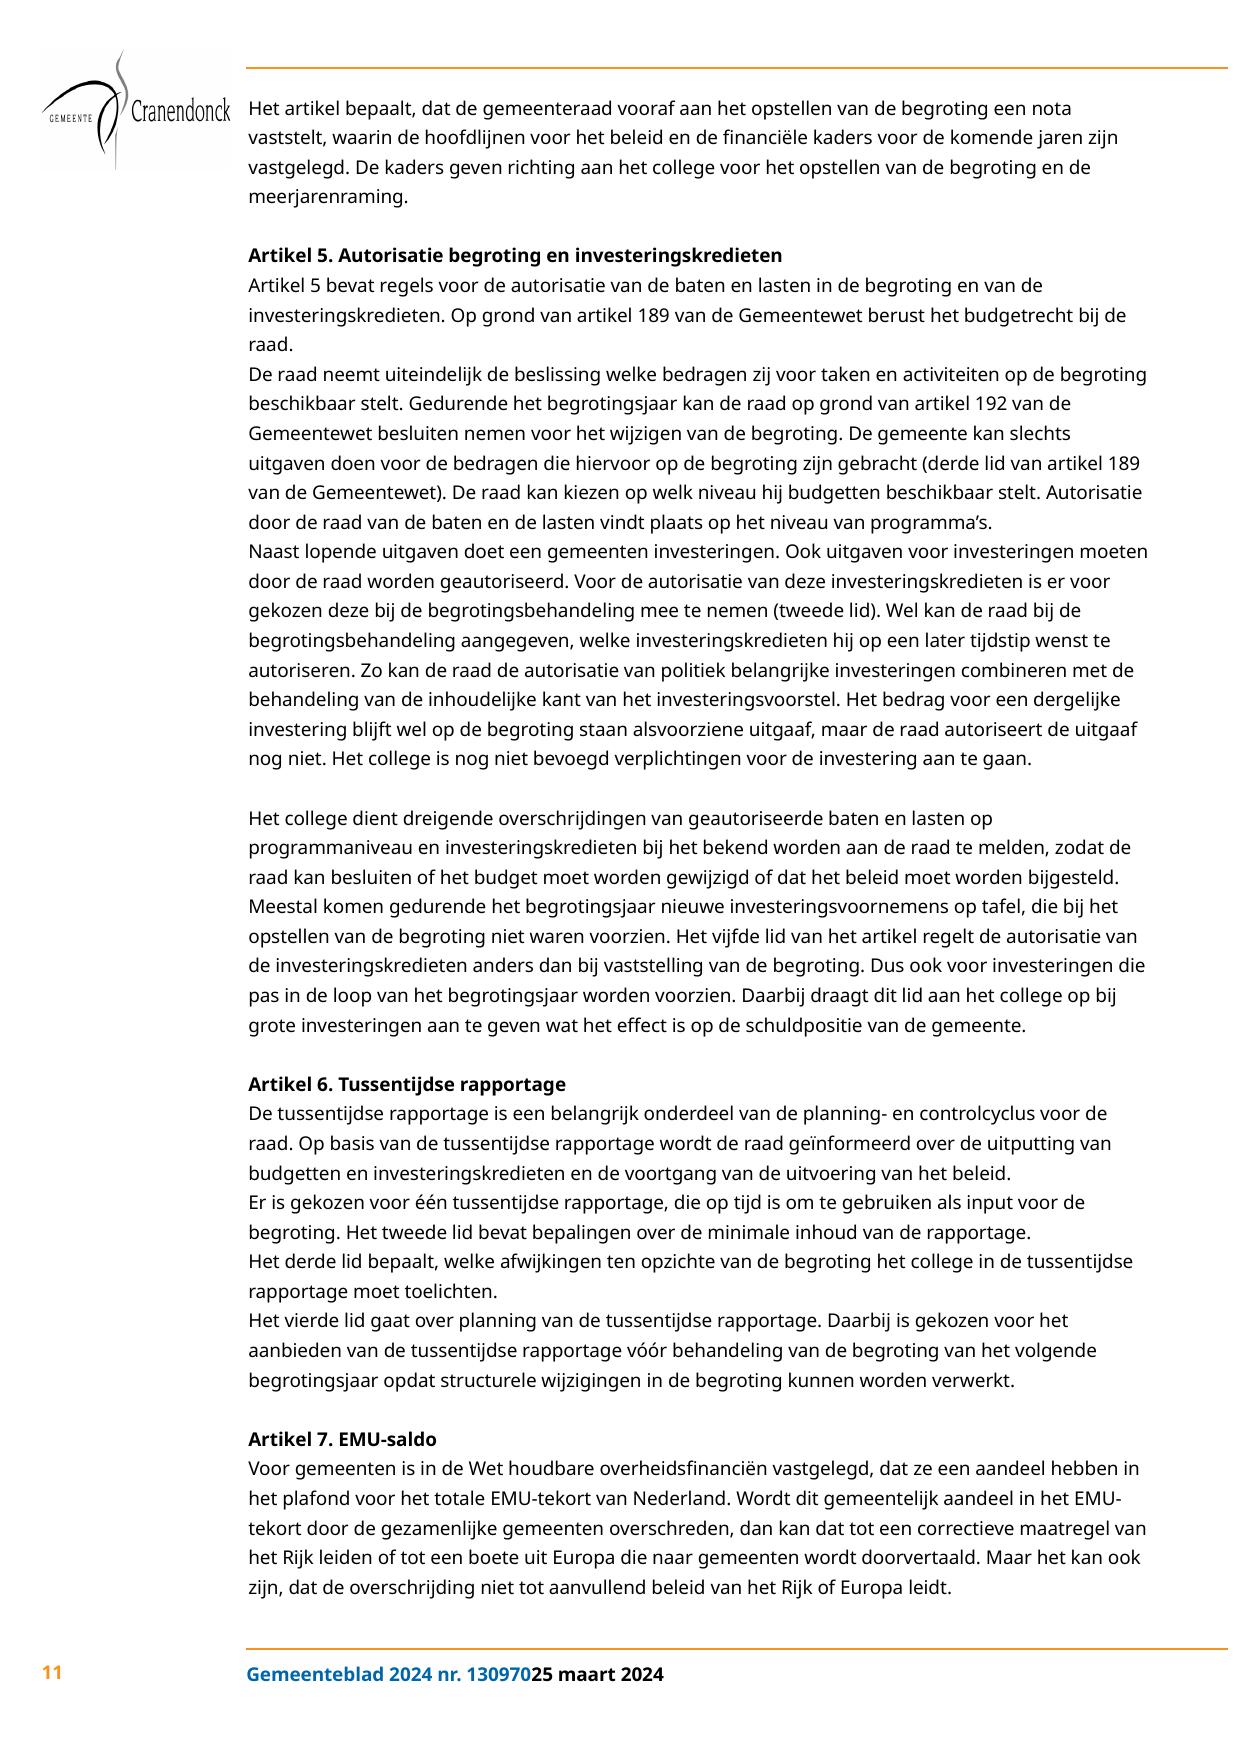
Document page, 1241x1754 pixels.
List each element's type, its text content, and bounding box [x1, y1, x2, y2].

text Het vierde lid gaat over planning van de tussentijdse rapportage. Daarbij is gekozen voor het aanbieden van de tussentijdse rapportage vóór behandeling van de begroting van het volgende begrotingsjaar opdat structurele wijzigingen in de begroting kunnen worden verwerkt. [248, 1308, 1152, 1393]
text De tussentijdse rapportage is een belangrijk onderdeel van de planning- en controlcyclus voor de raad. Op basis van de tussentijdse rapportage wordt de raad geïnformeerd over de uitputting van budgetten en investeringskredieten en de voortgang van de uitvoering van het beleid. [248, 1101, 1152, 1186]
text Artikel 5 bevat regels voor de autorisatie van de baten en lasten in de begroting en van de investeringskredieten. Op grond van artikel 189 van de Gemeentewet berust het budgetrecht bij de raad. [248, 272, 1152, 357]
text Meestal komen gedurende het begrotingsjaar nieuwe investeringsvoornemens op tafel, die bij het opstellen van de begroting niet waren voorzien. Het vijfde lid van het artikel regelt de autorisatie van de investeringskredieten anders dan bij vaststelling van de begroting. Dus ook voor investeringen die pas in de loop van het begrotingsjaar worden voorzien. Daarbij draagt dit lid aan het college op bij grote investeringen aan te geven wat het effect is op de schuldpositie van de gemeente. [248, 893, 1152, 1038]
text Het college dient dreigende overschrijdingen van geautoriseerde baten en lasten op programmaniveau en investeringskredieten bij het bekend worden aan de raad te melden, zodat de raad kan besluiten of het budget moet worden gewijzigd of dat het beleid moet worden bijgesteld. [248, 805, 1152, 890]
picture [41, 47, 231, 172]
text Naast lopende uitgaven doet een gemeenten investeringen. Ook uitgaven voor investeringen moeten door de raad worden geautoriseerd. Voor de autorisatie van deze investeringskredieten is er voor gekozen deze bij de begrotingsbehandeling mee te nemen (tweede lid). Wel kan de raad bij de begrotingsbehandeling aangegeven, welke investeringskredieten hij op een later tijdstip wenst te autoriseren. Zo kan de raad de autorisatie van politiek belangrijke investeringen combineren met de behandeling van de inhoudelijke kant van het investeringsvoorstel. Het bedrag voor een dergelijke investering blijft wel op de begroting staan alsvoorziene uitgaaf, maar de raad autoriseert de uitgaaf nog niet. Het college is nog niet bevoegd verplichtingen voor de investering aan te gaan. [248, 538, 1152, 771]
text Artikel 6. Tussentijdse rapportage [248, 1071, 1152, 1097]
text Het artikel bepaalt, dat de gemeenteraad vooraf aan het opstellen van de begroting een nota vaststelt, waarin de hoofdlijnen voor het beleid en de financiële kaders voor de komende jaren zijn vastgelegd. De kaders geven richting aan het college voor het opstellen van de begroting en de meerjarenraming. [248, 95, 1152, 209]
text Het derde lid bepaalt, welke afwijkingen ten opzichte van de begroting het college in de tussentijdse rapportage moet toelichten. [248, 1248, 1152, 1304]
text De raad neemt uiteindelijk de beslissing welke bedragen zij voor taken en activiteiten op de begroting beschikbaar stelt. Gedurende het begrotingsjaar kan de raad op grond van artikel 192 van de Gemeentewet besluiten nemen voor het wijzigen van de begroting. De gemeente kan slechts uitgaven doen voor de bedragen die hiervoor op de begroting zijn gebracht (derde lid van artikel 189 van de Gemeentewet). De raad kan kiezen op welk niveau hij budgetten beschikbaar stelt. Autorisatie door de raad van de baten en de lasten vindt plaats op het niveau van programma’s. [248, 361, 1152, 535]
text Er is gekozen voor één tussentijdse rapportage, die op tijd is om te gebruiken als input voor de begroting. Het tweede lid bevat bepalingen over de minimale inhoud van de rapportage. [248, 1189, 1152, 1245]
text Artikel 5. Autorisatie begroting en investeringskredieten [248, 243, 1152, 268]
text Voor gemeenten is in de Wet houdbare overheidsfinanciën vastgelegd, dat ze een aandeel hebben in het plafond voor het totale EMU-tekort van Nederland. Wordt dit gemeentelijk aandeel in het EMU-tekort door de gezamenlijke gemeenten overschreden, dan kan dat tot een correctieve maatregel van het Rijk leiden of tot een boete uit Europa die naar gemeenten wordt doorvertaald. Maar het kan ook zijn, dat de overschrijding niet tot aanvullend beleid van het Rijk of Europa leidt. [248, 1456, 1152, 1600]
text Artikel 7. EMU-saldo [248, 1426, 1152, 1452]
